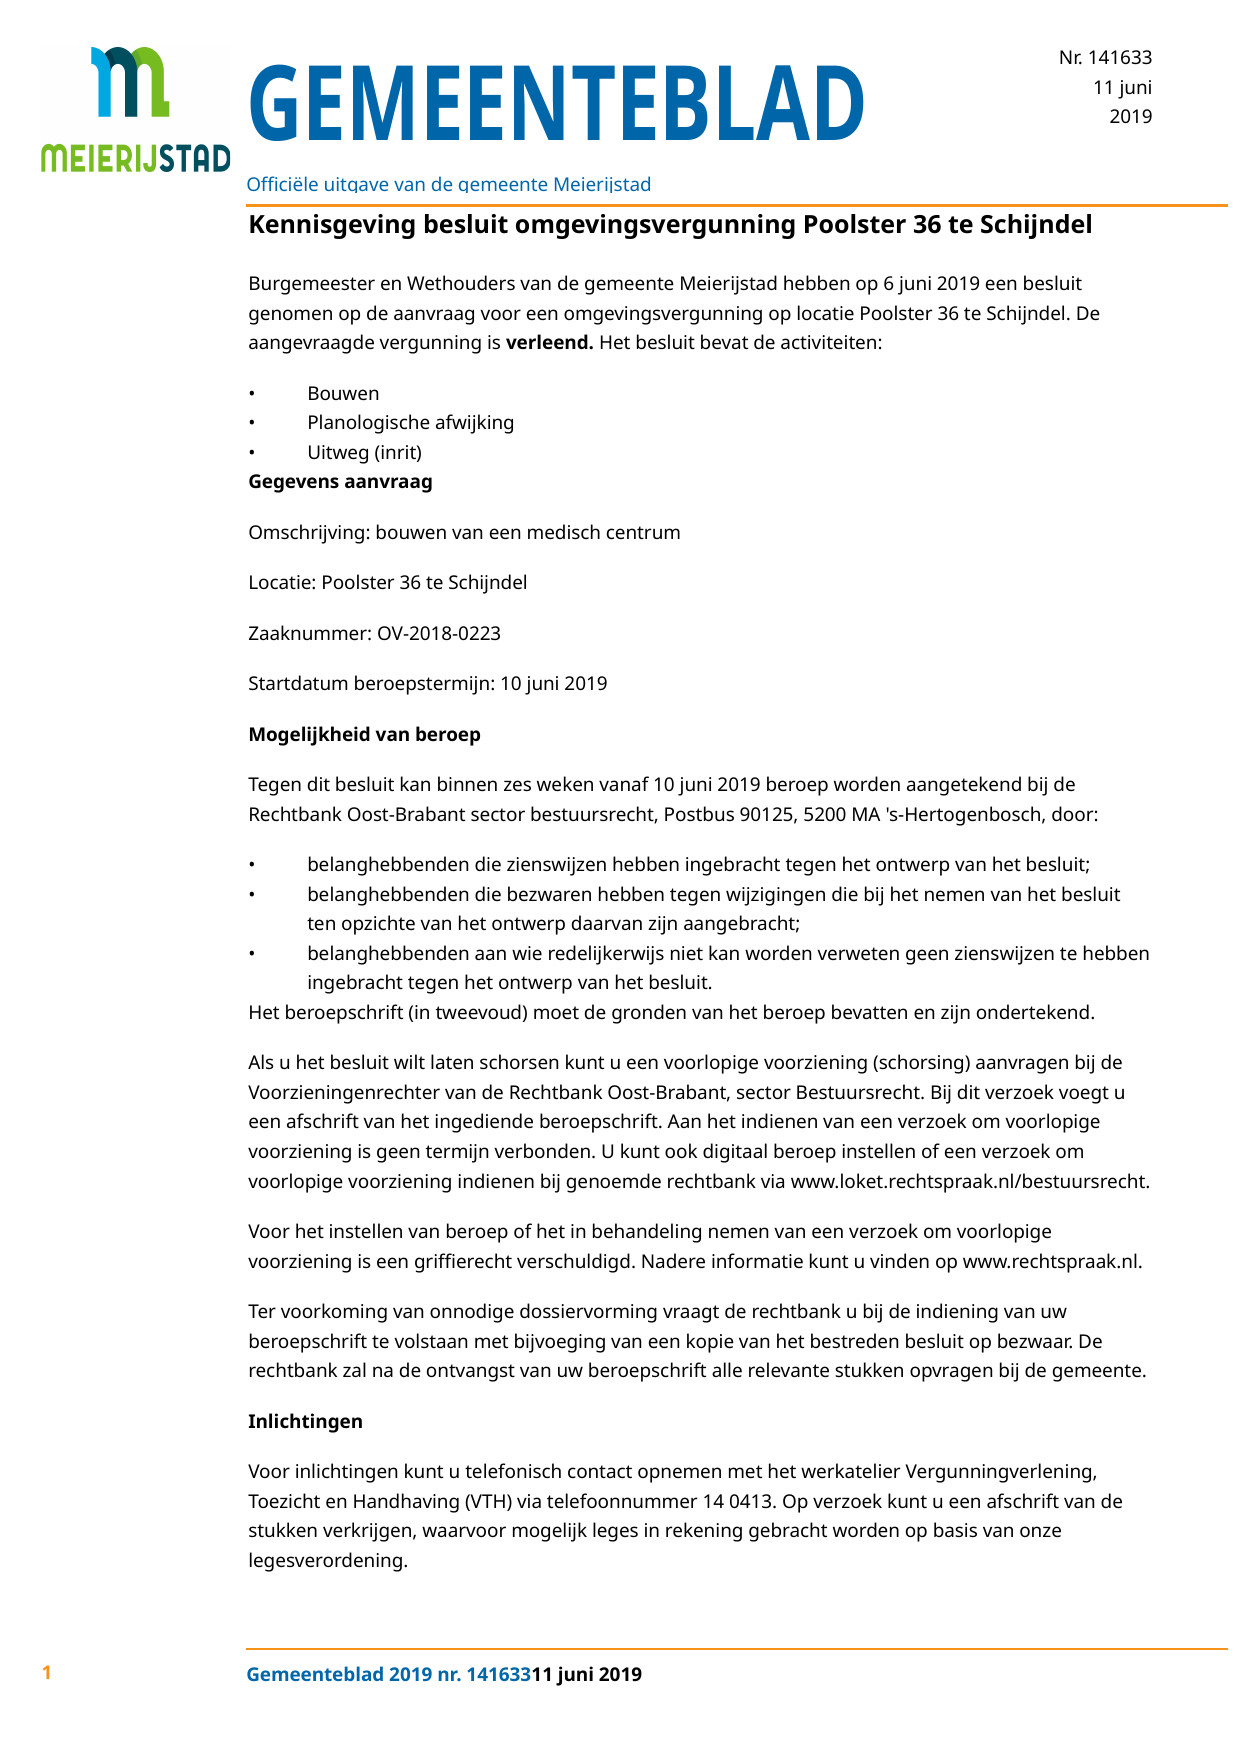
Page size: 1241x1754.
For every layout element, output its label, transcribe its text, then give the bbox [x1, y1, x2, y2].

text Voor inlichtingen kunt u telefonisch contact opnemen met het werkatelier Vergunningverlening, Toezicht en Handhaving (VTH) via telefoonnummer 14 0413. Op verzoek kunt u een afschrift van de stukken verkrijgen, waarvoor mogelijk leges in rekening gebracht worden op basis van onze legesverordening. [248, 1458, 1152, 1573]
text Gegevens aanvraag [248, 469, 1152, 494]
text Als u het besluit wilt laten schorsen kunt u een voorlopige voorziening (schorsing) aanvragen bij de Voorzieningenrechter van de Rechtbank Oost-Brabant, sector Bestuursrecht. Bij dit verzoek voegt u een afschrift van het ingediende beroepschrift. Aan het indienen van een verzoek om voorlopige voorziening is geen termijn verbonden. U kunt ook digitaal beroep instellen of een verzoek om voorlopige voorziening indienen bij genoemde rechtbank via www.loket.rechtspraak.nl/bestuursrecht. [248, 1049, 1152, 1193]
text Mogelijkheid van beroep [248, 721, 1152, 746]
text Voor het instellen van beroep of het in behandeling nemen van een verzoek om voorlopige voorziening is een griffierecht verschuldigd. Nadere informatie kunt u vinden op www.rechtspraak.nl. [248, 1218, 1152, 1273]
text Burgemeester en Wethouders van de gemeente Meierijstad hebben op 6 juni 2019 een besluit genomen op de aanvraag voor een omgevingsvergunning op locatie Poolster 36 te Schijndel. De aangevraagde vergunning is verleend. Het besluit bevat de activiteiten: [248, 270, 1152, 355]
text Locatie: Poolster 36 te Schijndel [248, 569, 1152, 595]
text Inlichtingen [248, 1408, 1152, 1433]
list Uitweg (inrit) [248, 439, 1152, 465]
text Omschrijving: bouwen van een medisch centrum [248, 519, 1152, 545]
text Ter voorkoming van onnodige dossiervorming vraagt de rechtbank u bij de indiening van uw beroepschrift te volstaan met bijvoeging van een kopie van het bestreden besluit op bezwaar. De rechtbank zal na de ontvangst van uw beroepschrift alle relevante stukken opvragen bij de gemeente. [248, 1298, 1152, 1383]
list belanghebbenden die bezwaren hebben tegen wijzigingen die bij het nemen van het besluit ten opzichte van het ontwerp daarvan zijn aangebracht; [248, 881, 1152, 936]
list belanghebbenden aan wie redelijkerwijs niet kan worden verweten geen zienswijzen te hebben ingebracht tegen het ontwerp van het besluit. [248, 940, 1152, 995]
text Zaaknummer: OV-2018-0223 [248, 620, 1152, 646]
text Het beroepschrift (in tweevoud) moet de gronden van het beroep bevatten en zijn ondertekend. [248, 999, 1152, 1025]
picture [41, 47, 231, 172]
text Kennisgeving besluit omgevingsvergunning Poolster 36 te Schijndel [248, 207, 1152, 241]
text Tegen dit besluit kan binnen zes weken vanaf 10 juni 2019 beroep worden aangetekend bij de Rechtbank Oost-Brabant sector bestuursrecht, Postbus 90125, 5200 MA 's-Hertogenbosch, door: [248, 771, 1152, 826]
list Planologische afwijking [248, 409, 1152, 435]
list belanghebbenden die zienswijzen hebben ingebracht tegen het ontwerp van het besluit; [248, 851, 1152, 877]
list Bouwen [248, 380, 1152, 406]
text Startdatum beroepstermijn: 10 juni 2019 [248, 670, 1152, 696]
